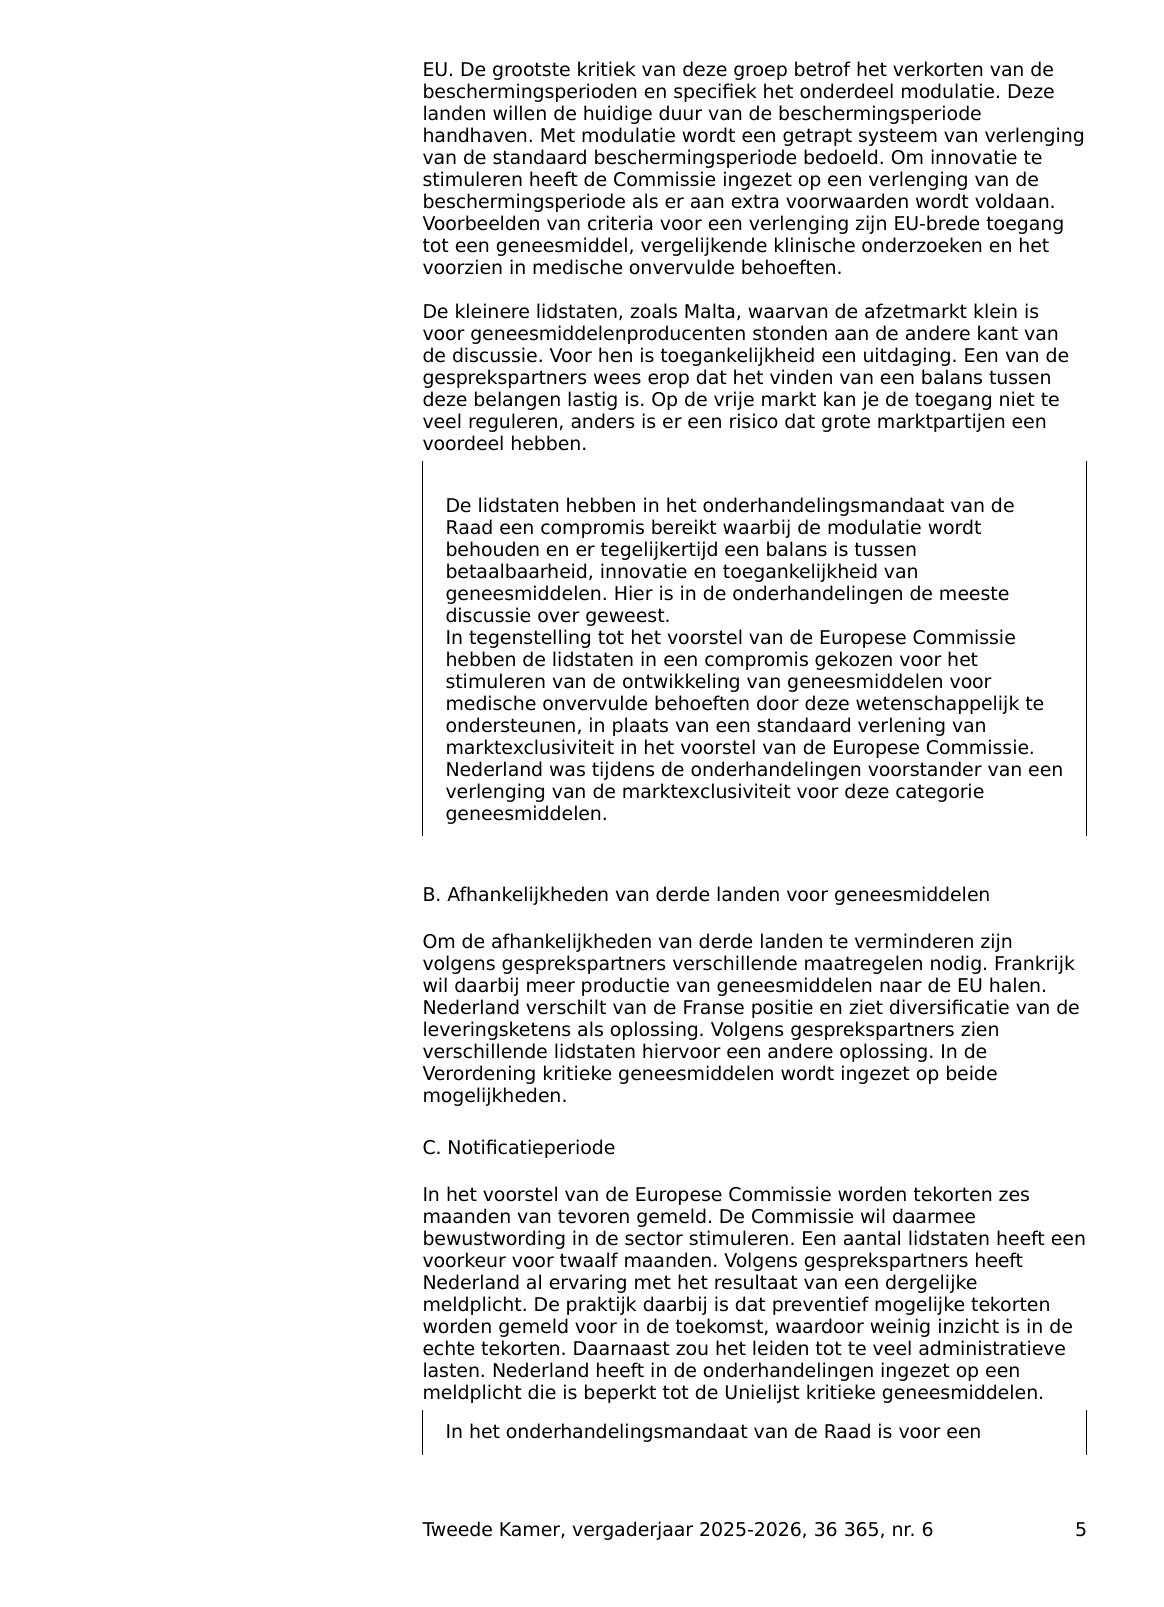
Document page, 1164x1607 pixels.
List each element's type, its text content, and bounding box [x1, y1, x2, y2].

subtitle C. Notificatieperiode [422, 1137, 1087, 1159]
table_header De lidstaten hebben in het onderhandelingsmandaat van de Raad een compromis bereikt waarbij de modulatie wordt behouden en er tegelijkertijd een balans is tussen betaalbaarheid, innovatie en toegankelijkheid van geneesmiddelen. Hier is in de onderhandelingen de meeste discussie over geweest. In tegenstelling tot het voorstel van de Europese Commissie hebben de lidstaten in een compromis gekozen voor het stimuleren van de ontwikkeling van geneesmiddelen voor medische onvervulde behoeften door deze wetenschappelijk te ondersteunen, in plaats van een standaard verlening van marktexclusiviteit in het voorstel van de Europese Commissie. Nederland was tijdens de onderhandelingen voorstander van een verlenging van de marktexclusiviteit voor deze categorie geneesmiddelen. [423, 461, 1086, 836]
table_header In het onderhandelingsmandaat van de Raad is voor een [423, 1410, 1086, 1455]
subtitle B. Afhankelijkheden van derde landen voor geneesmiddelen [422, 884, 1087, 906]
text In het voorstel van de Europese Commissie worden tekorten zes maanden van tevoren gemeld. De Commissie wil daarmee bewustwording in de sector stimuleren. Een aantal lidstaten heeft een voorkeur voor twaalf maanden. Volgens gesprekspartners heeft Nederland al ervaring met het resultaat van een dergelijke meldplicht. De praktijk daarbij is dat preventief mogelijke tekorten worden gemeld voor in de toekomst, waardoor weinig inzicht is in de echte tekorten. Daarnaast zou het leiden tot te veel administratieve lasten. Nederland heeft in de onderhandelingen ingezet op een meldplicht die is beperkt tot de Unielijst kritieke geneesmiddelen. [422, 1184, 1087, 1403]
text Om de afhankelijkheden van derde landen te verminderen zijn volgens gesprekspartners verschillende maatregelen nodig. Frankrijk wil daarbij meer productie van geneesmiddelen naar de EU halen. Nederland verschilt van de Franse positie en ziet diversificatie van de leveringsketens als oplossing. Volgens gesprekspartners zien verschillende lidstaten hiervoor een andere oplossing. In de Verordening kritieke geneesmiddelen wordt ingezet op beide mogelijkheden. [422, 931, 1087, 1107]
text EU. De grootste kritiek van deze groep betrof het verkorten van de beschermingsperioden en specifiek het onderdeel modulatie. Deze landen willen de huidige duur van de beschermingsperiode handhaven. Met modulatie wordt een getrapt systeem van verlenging van de standaard beschermingsperiode bedoeld. Om innovatie te stimuleren heeft de Commissie ingezet op een verlenging van de beschermingsperiode als er aan extra voorwaarden wordt voldaan. Voorbeelden van criteria voor een verlenging zijn EU-brede toegang tot een geneesmiddel, vergelijkende klinische onderzoeken en het voorzien in medische onvervulde behoeften. [422, 59, 1087, 279]
text De kleinere lidstaten, zoals Malta, waarvan de afzetmarkt klein is voor geneesmiddelenproducenten stonden aan de andere kant van de discussie. Voor hen is toegankelijkheid een uitdaging. Een van de gesprekspartners wees erop dat het vinden van een balans tussen deze belangen lastig is. Op de vrije markt kan je de toegang niet te veel reguleren, anders is er een risico dat grote marktpartijen een voordeel hebben. [422, 301, 1087, 455]
